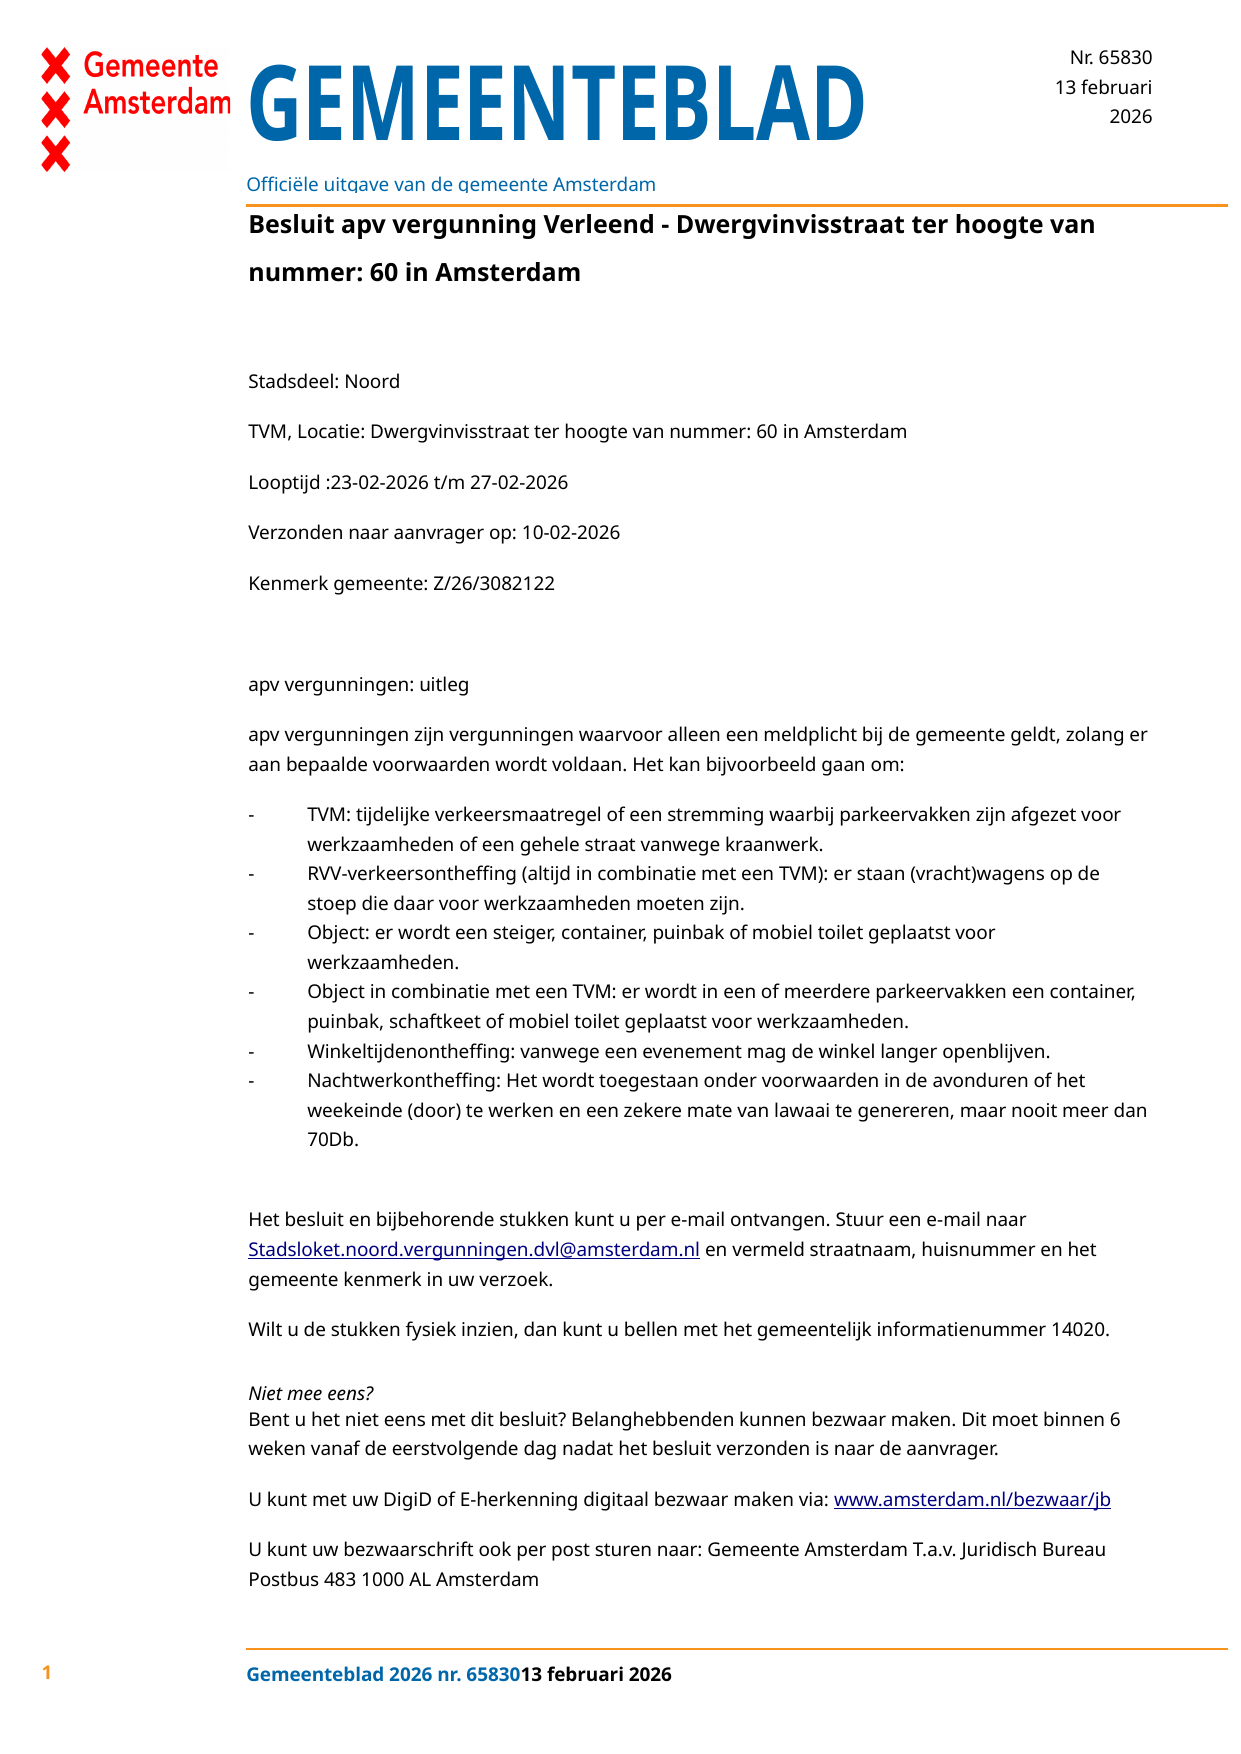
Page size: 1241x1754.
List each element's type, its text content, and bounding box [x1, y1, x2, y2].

text Bent u het niet eens met dit besluit? Belanghebbenden kunnen bezwaar maken. Dit moet binnen 6 weken vanaf de eerstvolgende dag nadat het besluit verzonden is naar de aanvrager. [248, 1406, 1152, 1461]
list Winkeltijdenontheffing: vanwege een evenement mag de winkel langer openblijven. [248, 1038, 1152, 1064]
list Nachtwerkontheffing: Het wordt toegestaan onder voorwaarden in de avonduren of het weekeinde (door) te werken en een zekere mate van lawaai te genereren, maar nooit meer dan 70Db. [248, 1067, 1152, 1152]
text U kunt met uw DigiD of E-herkenning digitaal bezwaar maken via: www.amsterdam.nl/bezwaar/jb [248, 1486, 1152, 1512]
list Object: er wordt een steiger, container, puinbak of mobiel toilet geplaatst voor werkzaamheden. [248, 919, 1152, 975]
text Stadsdeel: Noord [248, 368, 1152, 394]
text Kenmerk gemeente: Z/26/3082122 [248, 570, 1152, 596]
picture [41, 47, 231, 172]
list RVV-verkeersontheffing (altijd in combinatie met een TVM): er staan (vracht)wagens op de stoep die daar voor werkzaamheden moeten zijn. [248, 860, 1152, 916]
text Niet mee eens? [248, 1380, 1152, 1406]
text Besluit apv vergunning Verleend - Dwergvinvisstraat ter hoogte van nummer: 60 in Amsterdam [248, 207, 1152, 288]
text apv vergunningen: uitleg [248, 671, 1152, 697]
text Wilt u de stukken fysiek inzien, dan kunt u bellen met het gemeentelijk informatienummer 14020. [248, 1316, 1152, 1342]
list TVM: tijdelijke verkeersmaatregel of een stremming waarbij parkeervakken zijn afgezet voor werkzaamheden of een gehele straat vanwege kraanwerk. [248, 801, 1152, 857]
text apv vergunningen zijn vergunningen waarvoor alleen een meldplicht bij de gemeente geldt, zolang er aan bepaalde voorwaarden wordt voldaan. Het kan bijvoorbeeld gaan om: [248, 721, 1152, 777]
text Verzonden naar aanvrager op: 10-02-2026 [248, 519, 1152, 545]
text TVM, Locatie: Dwergvinvisstraat ter hoogte van nummer: 60 in Amsterdam [248, 419, 1152, 444]
list Object in combinatie met een TVM: er wordt in een of meerdere parkeervakken een container, puinbak, schaftkeet of mobiel toilet geplaatst voor werkzaamheden. [248, 979, 1152, 1034]
text Looptijd :23-02-2026 t/m 27-02-2026 [248, 469, 1152, 495]
text Het besluit en bijbehorende stukken kunt u per e-mail ontvangen. Stuur een e-mail naar Stadsloket.noord.vergunningen.dvl@amsterdam.nl en vermeld straatnaam, huisnummer en het gemeente kenmerk in uw verzoek. [248, 1207, 1152, 1292]
text U kunt uw bezwaarschrift ook per post sturen naar: Gemeente Amsterdam T.a.v. Juridisch Bureau Postbus 483 1000 AL Amsterdam [248, 1536, 1152, 1592]
